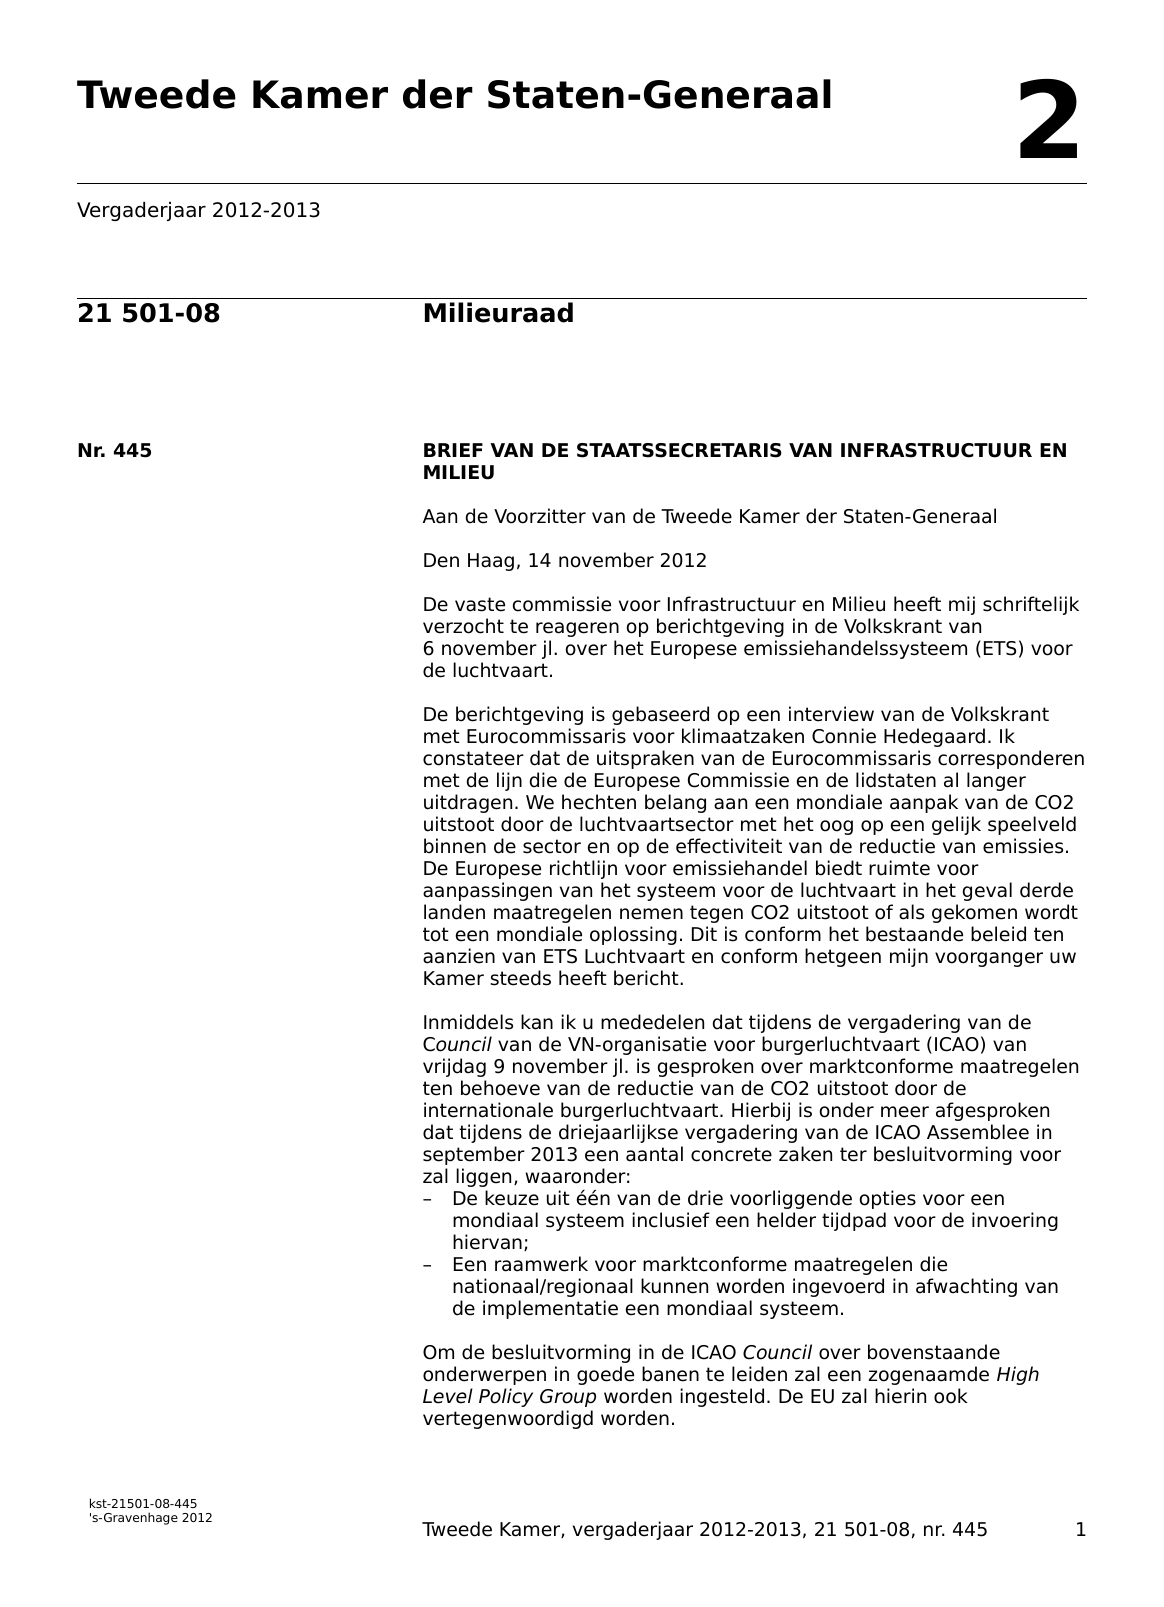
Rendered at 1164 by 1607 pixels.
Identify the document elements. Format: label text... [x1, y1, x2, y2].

table_cell Vergaderjaar 2012-2013 [77, 184, 1087, 298]
subtitle 21 501-08 Milieuraad [77, 299, 1087, 329]
text 's-Gravenhage 2012 [88, 1511, 323, 1525]
text kst-21501-08-445 [88, 1497, 323, 1511]
text De vaste commissie voor Infrastructuur en Milieu heeft mij schriftelijk verzocht te reageren op berichtgeving in de Volkskrant van 6 november jl. over het Europese emissiehandelssysteem (ETS) voor de luchtvaart. [422, 594, 1087, 682]
text Inmiddels kan ik u mededelen dat tijdens de vergadering van de Council van de VN-organisatie voor burgerluchtvaart (ICAO) van vrijdag 9 november jl. is gesproken over marktconforme maatregelen ten behoeve van de reductie van de CO2 uitstoot door de internationale burgerluchtvaart. Hierbij is onder meer afgesproken dat tijdens de driejaarlijkse vergadering van de ICAO Assemblee in september 2013 een aantal concrete zaken ter besluitvorming voor zal liggen, waaronder: [422, 1012, 1087, 1188]
text Om de besluitvorming in de ICAO Council over bovenstaande onderwerpen in goede banen te leiden zal een zogenaamde High Level Policy Group worden ingesteld. De EU zal hierin ook vertegenwoordigd worden. [422, 1342, 1087, 1430]
text Den Haag, 14 november 2012 [422, 550, 1087, 572]
text De berichtgeving is gebaseerd op een interview van de Volkskrant met Eurocommissaris voor klimaatzaken Connie Hedegaard. Ik constateer dat de uitspraken van de Eurocommissaris corresponderen met de lijn die de Europese Commissie en de lidstaten al langer uitdragen. We hechten belang aan een mondiale aanpak van de CO2 uitstoot door de luchtvaartsector met het oog op een gelijk speelveld binnen de sector en op de effectiviteit van de reductie van emissies. De Europese richtlijn voor emissiehandel biedt ruimte voor aanpassingen van het systeem voor de luchtvaart in het geval derde landen maatregelen nemen tegen CO2 uitstoot of als gekomen wordt tot een mondiale oplossing. Dit is conform het bestaande beleid ten aanzien van ETS Luchtvaart en conform hetgeen mijn voorganger uw Kamer steeds heeft bericht. [422, 704, 1087, 990]
text – De keuze uit één van de drie voorliggende opties voor een mondiaal systeem inclusief een helder tijdpad voor de invoering hiervan; [422, 1188, 1087, 1254]
table_header Tweede Kamer der Staten-Generaal [77, 59, 886, 183]
text Aan de Voorzitter van de Tweede Kamer der Staten-Generaal [422, 506, 1087, 528]
subtitle Nr. 445 BRIEF VAN DE STAATSSECRETARIS VAN INFRASTRUCTUUR EN MILIEU [77, 440, 1087, 484]
text – Een raamwerk voor marktconforme maatregelen die nationaal/regionaal kunnen worden ingevoerd in afwachting van de implementatie een mondiaal systeem. [422, 1254, 1087, 1320]
table_header 2 [886, 59, 1087, 183]
